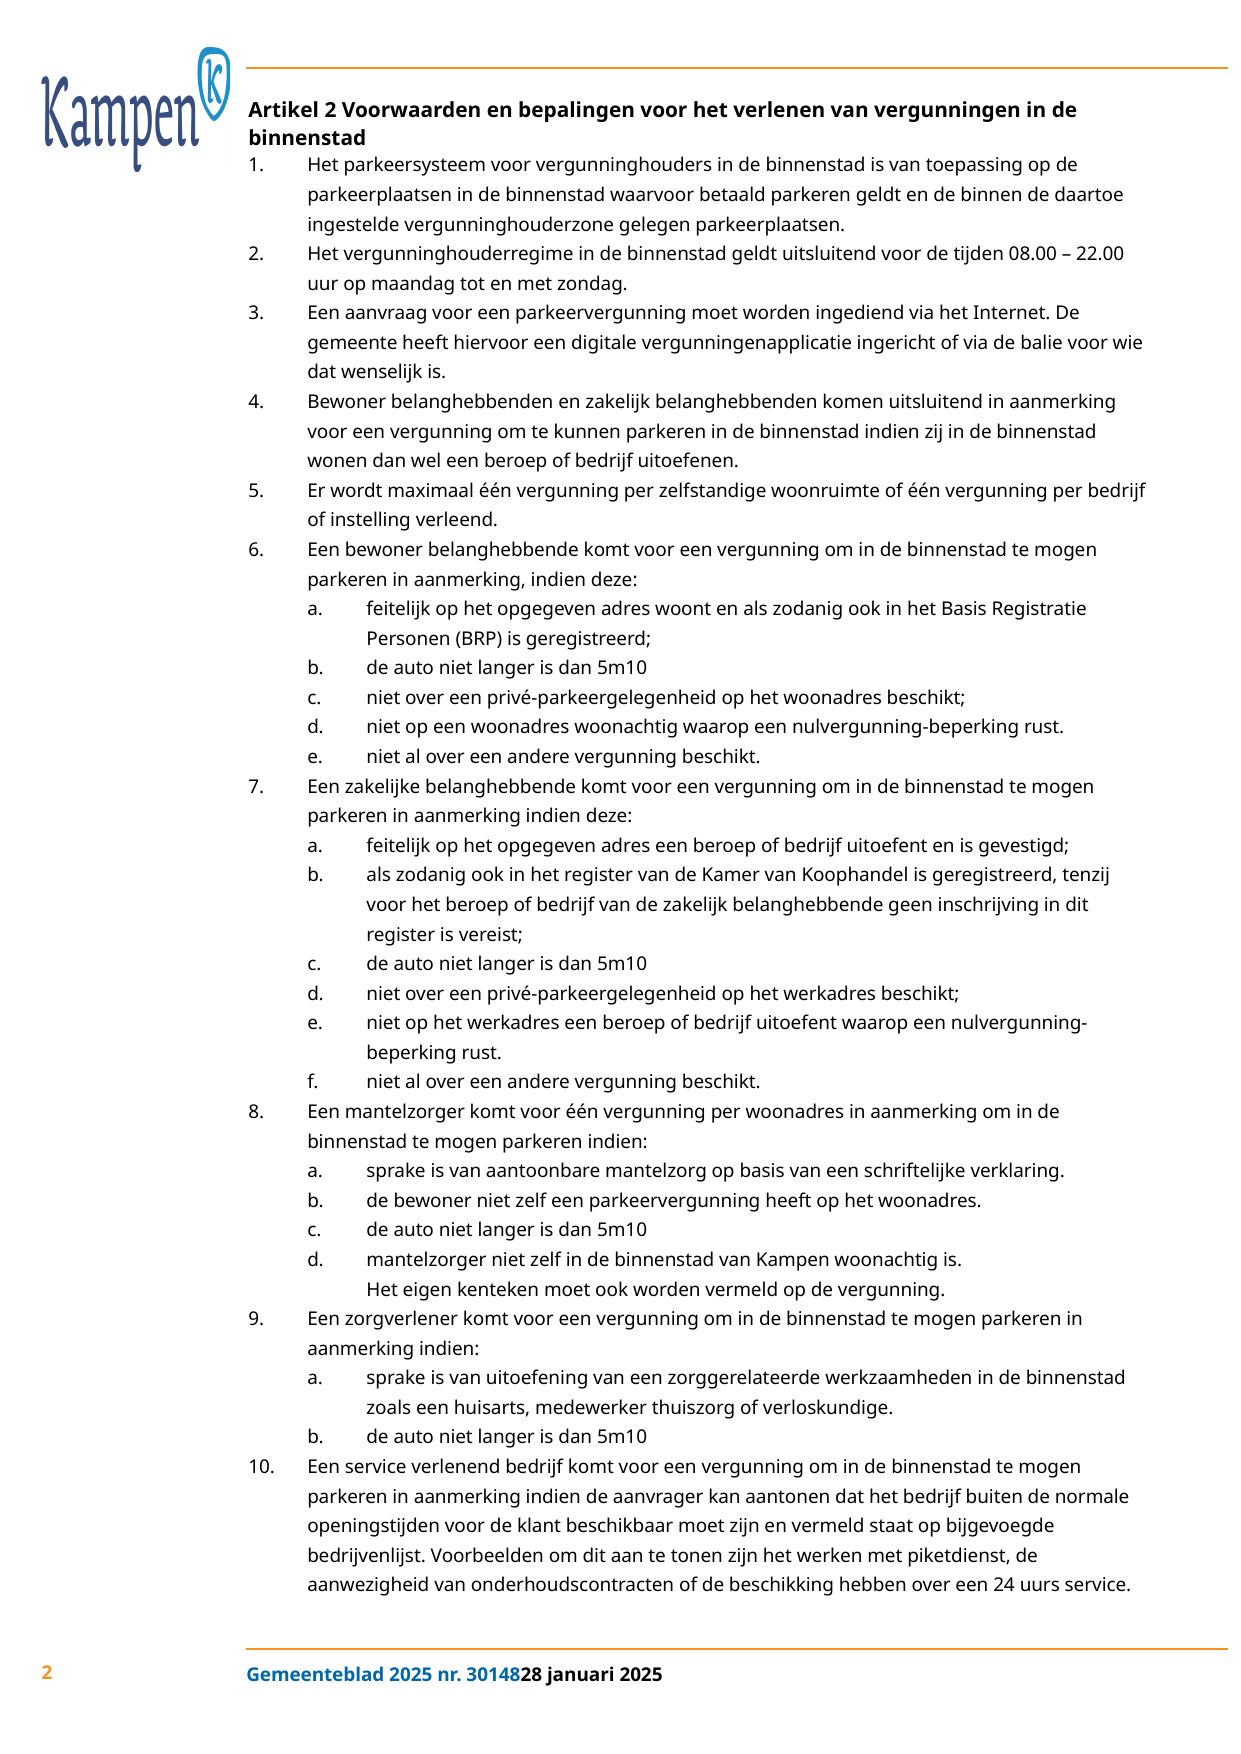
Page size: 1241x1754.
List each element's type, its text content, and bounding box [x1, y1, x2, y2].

list Het parkeersysteem voor vergunninghouders in de binnenstad is van toepassing op de parkeerplaatsen in de binnenstad waarvoor betaald parkeren geldt en de binnen de daartoe ingestelde vergunninghouderzone gelegen parkeerplaatsen. [248, 152, 1152, 237]
list Een service verlenend bedrijf komt voor een vergunning om in de binnenstad te mogen parkeren in aanmerking indien de aanvrager kan aantonen dat het bedrijf buiten de normale openingstijden voor de klant beschikbaar moet zijn en vermeld staat op bijgevoegde bedrijvenlijst. Voorbeelden om dit aan te tonen zijn het werken met piketdienst, de aanwezigheid van onderhoudscontracten of de beschikking hebben over een 24 uurs service. [248, 1453, 1152, 1597]
picture [41, 47, 231, 172]
list Er wordt maximaal één vergunning per zelfstandige woonruimte of één vergunning per bedrijf of instelling verleend. [248, 477, 1152, 532]
list Een bewoner belanghebbende komt voor een vergunning om in de binnenstad te mogen parkeren in aanmerking, indien deze: [248, 536, 1152, 592]
list niet al over een andere vergunning beschikt. [307, 743, 1152, 769]
list sprake is van uitoefening van een zorggerelateerde werkzaamheden in de binnenstad zoals een huisarts, medewerker thuiszorg of verloskundige. [307, 1364, 1152, 1420]
list niet over een privé-parkeergelegenheid op het woonadres beschikt; [307, 684, 1152, 710]
list niet al over een andere vergunning beschikt. [307, 1069, 1152, 1094]
list Een mantelzorger komt voor één vergunning per woonadres in aanmerking om in de binnenstad te mogen parkeren indien: [248, 1098, 1152, 1154]
list Een aanvraag voor een parkeervergunning moet worden ingediend via het Internet. De gemeente heeft hiervoor een digitale vergunningenapplicatie ingericht of via de balie voor wie dat wenselijk is. [248, 299, 1152, 384]
list feitelijk op het opgegeven adres een beroep of bedrijf uitoefent en is gevestigd; [307, 832, 1152, 858]
list de bewoner niet zelf een parkeervergunning heeft op het woonadres. [307, 1187, 1152, 1213]
list Het eigen kenteken moet ook worden vermeld op de vergunning. [307, 1276, 1152, 1302]
list de auto niet langer is dan 5m10 [307, 654, 1152, 680]
list de auto niet langer is dan 5m10 [307, 1217, 1152, 1242]
list feitelijk op het opgegeven adres woont en als zodanig ook in het Basis Registratie Personen (BRP) is geregistreerd; [307, 595, 1152, 651]
list Het vergunninghouderregime in de binnenstad geldt uitsluitend voor de tijden 08.00 – 22.00 uur op maandag tot en met zondag. [248, 240, 1152, 296]
list mantelzorger niet zelf in de binnenstad van Kampen woonachtig is. [307, 1246, 1152, 1272]
list niet over een privé-parkeergelegenheid op het werkadres beschikt; [307, 980, 1152, 1006]
list sprake is van aantoonbare mantelzorg op basis van een schriftelijke verklaring. [307, 1157, 1152, 1183]
text Artikel 2 Voorwaarden en bepalingen voor het verlenen van vergunningen in de binnenstad [248, 95, 1152, 152]
list de auto niet langer is dan 5m10 [307, 1424, 1152, 1449]
list niet op een woonadres woonachtig waarop een nulvergunning-beperking rust. [307, 714, 1152, 739]
list als zodanig ook in het register van de Kamer van Koophandel is geregistreerd, tenzij voor het beroep of bedrijf van de zakelijk belanghebbende geen inschrijving in dit register is vereist; [307, 862, 1152, 947]
list Bewoner belanghebbenden en zakelijk belanghebbenden komen uitsluitend in aanmerking voor een vergunning om te kunnen parkeren in de binnenstad indien zij in de binnenstad wonen dan wel een beroep of bedrijf uitoefenen. [248, 388, 1152, 473]
list de auto niet langer is dan 5m10 [307, 950, 1152, 976]
list niet op het werkadres een beroep of bedrijf uitoefent waarop een nulvergunning-beperking rust. [307, 1009, 1152, 1065]
list Een zakelijke belanghebbende komt voor een vergunning om in de binnenstad te mogen parkeren in aanmerking indien deze: [248, 773, 1152, 828]
list Een zorgverlener komt voor een vergunning om in de binnenstad te mogen parkeren in aanmerking indien: [248, 1305, 1152, 1361]
